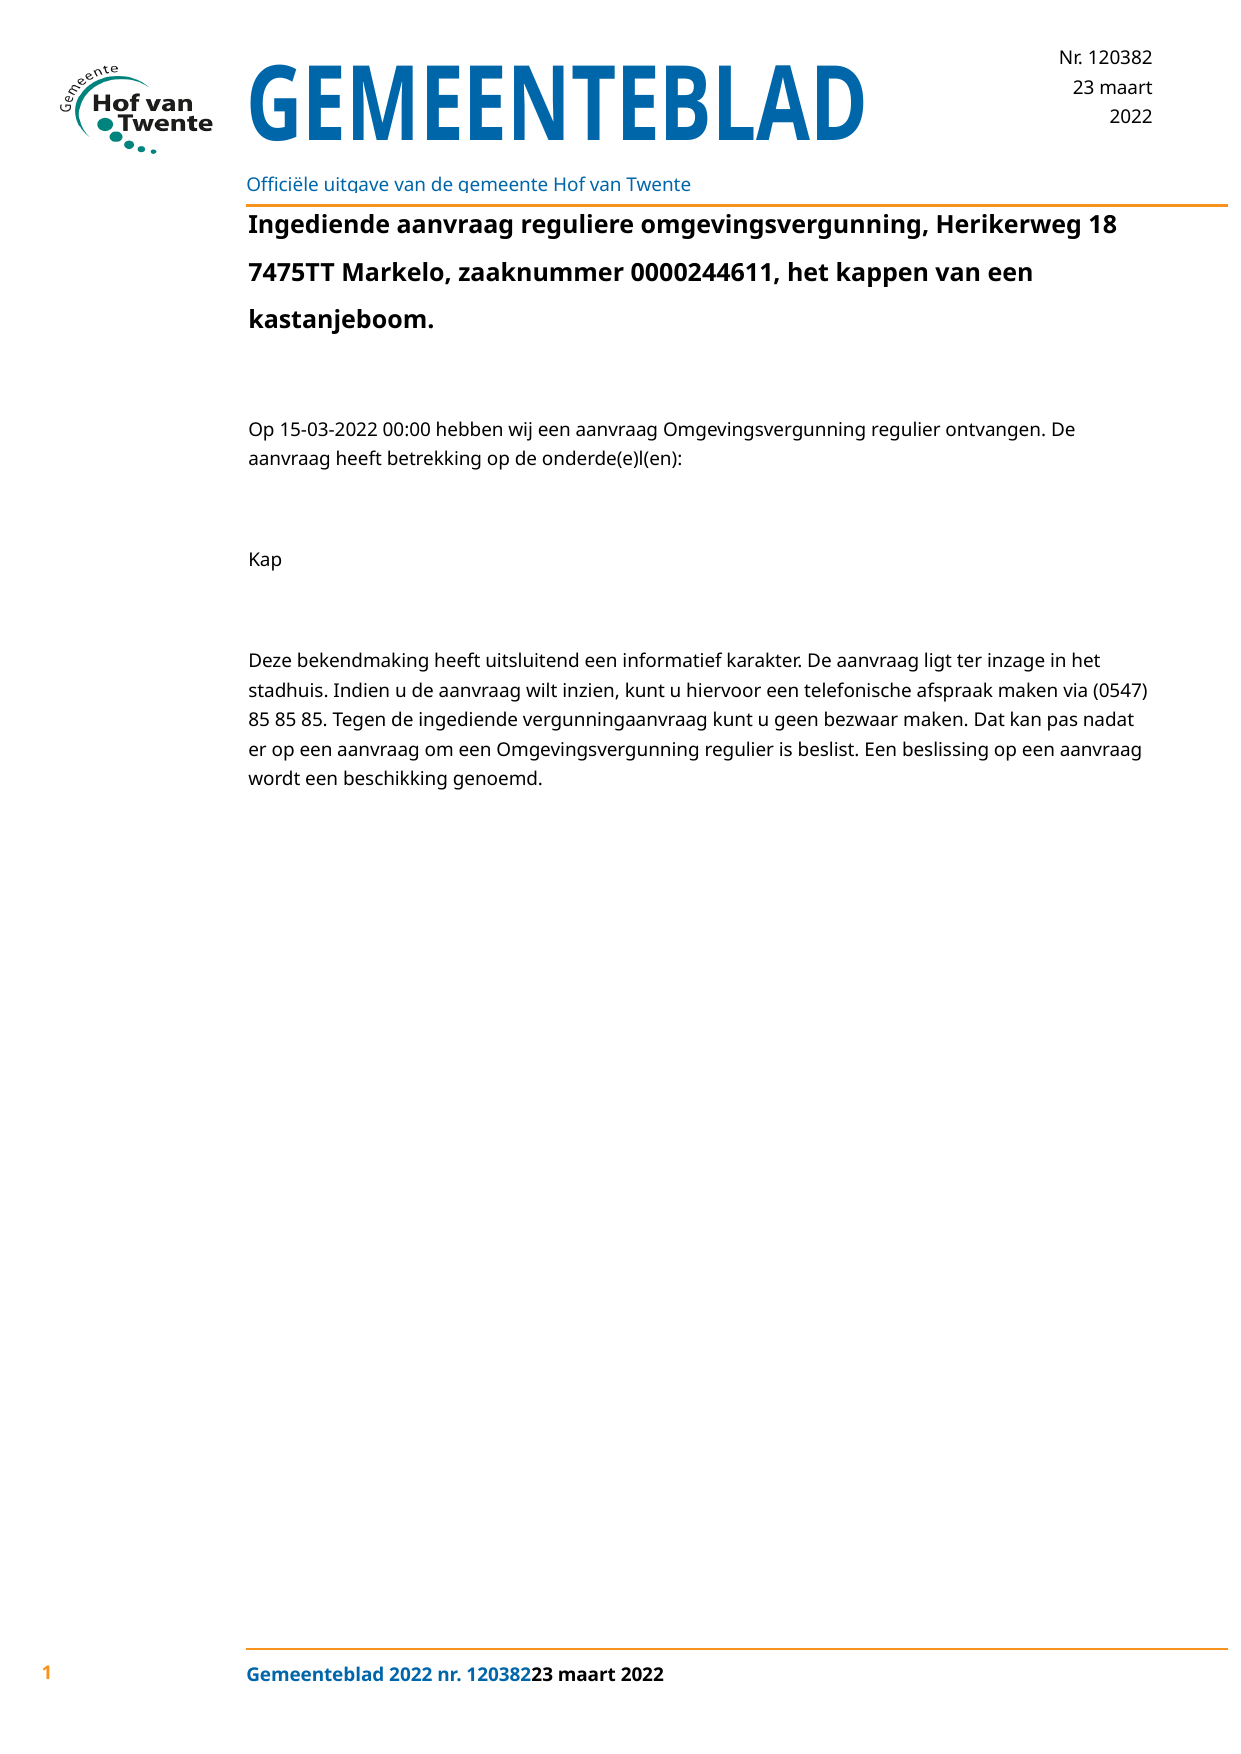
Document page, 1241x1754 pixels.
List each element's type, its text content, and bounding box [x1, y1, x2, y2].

text Deze bekendmaking heeft uitsluitend een informatief karakter. De aanvraag ligt ter inzage in het stadhuis. Indien u de aanvraag wilt inzien, kunt u hiervoor een telefonische afspraak maken via (0547) 85 85 85. Tegen de ingediende vergunningaanvraag kunt u geen bezwaar maken. Dat kan pas nadat er op een aanvraag om een Omgevingsvergunning regulier is beslist. Een beslissing op een aanvraag wordt een beschikking genoemd. [248, 647, 1152, 791]
text Kap [248, 546, 1152, 572]
text Ingediende aanvraag reguliere omgevingsvergunning, Herikerweg 18 7475TT Markelo, zaaknummer 0000244611, het kappen van een kastanjeboom. [248, 207, 1152, 336]
picture [41, 47, 231, 172]
text Op 15-03-2022 00:00 hebben wij een aanvraag Omgevingsvergunning regulier ontvangen. De aanvraag heeft betrekking op de onderde(e)l(en): [248, 416, 1152, 471]
